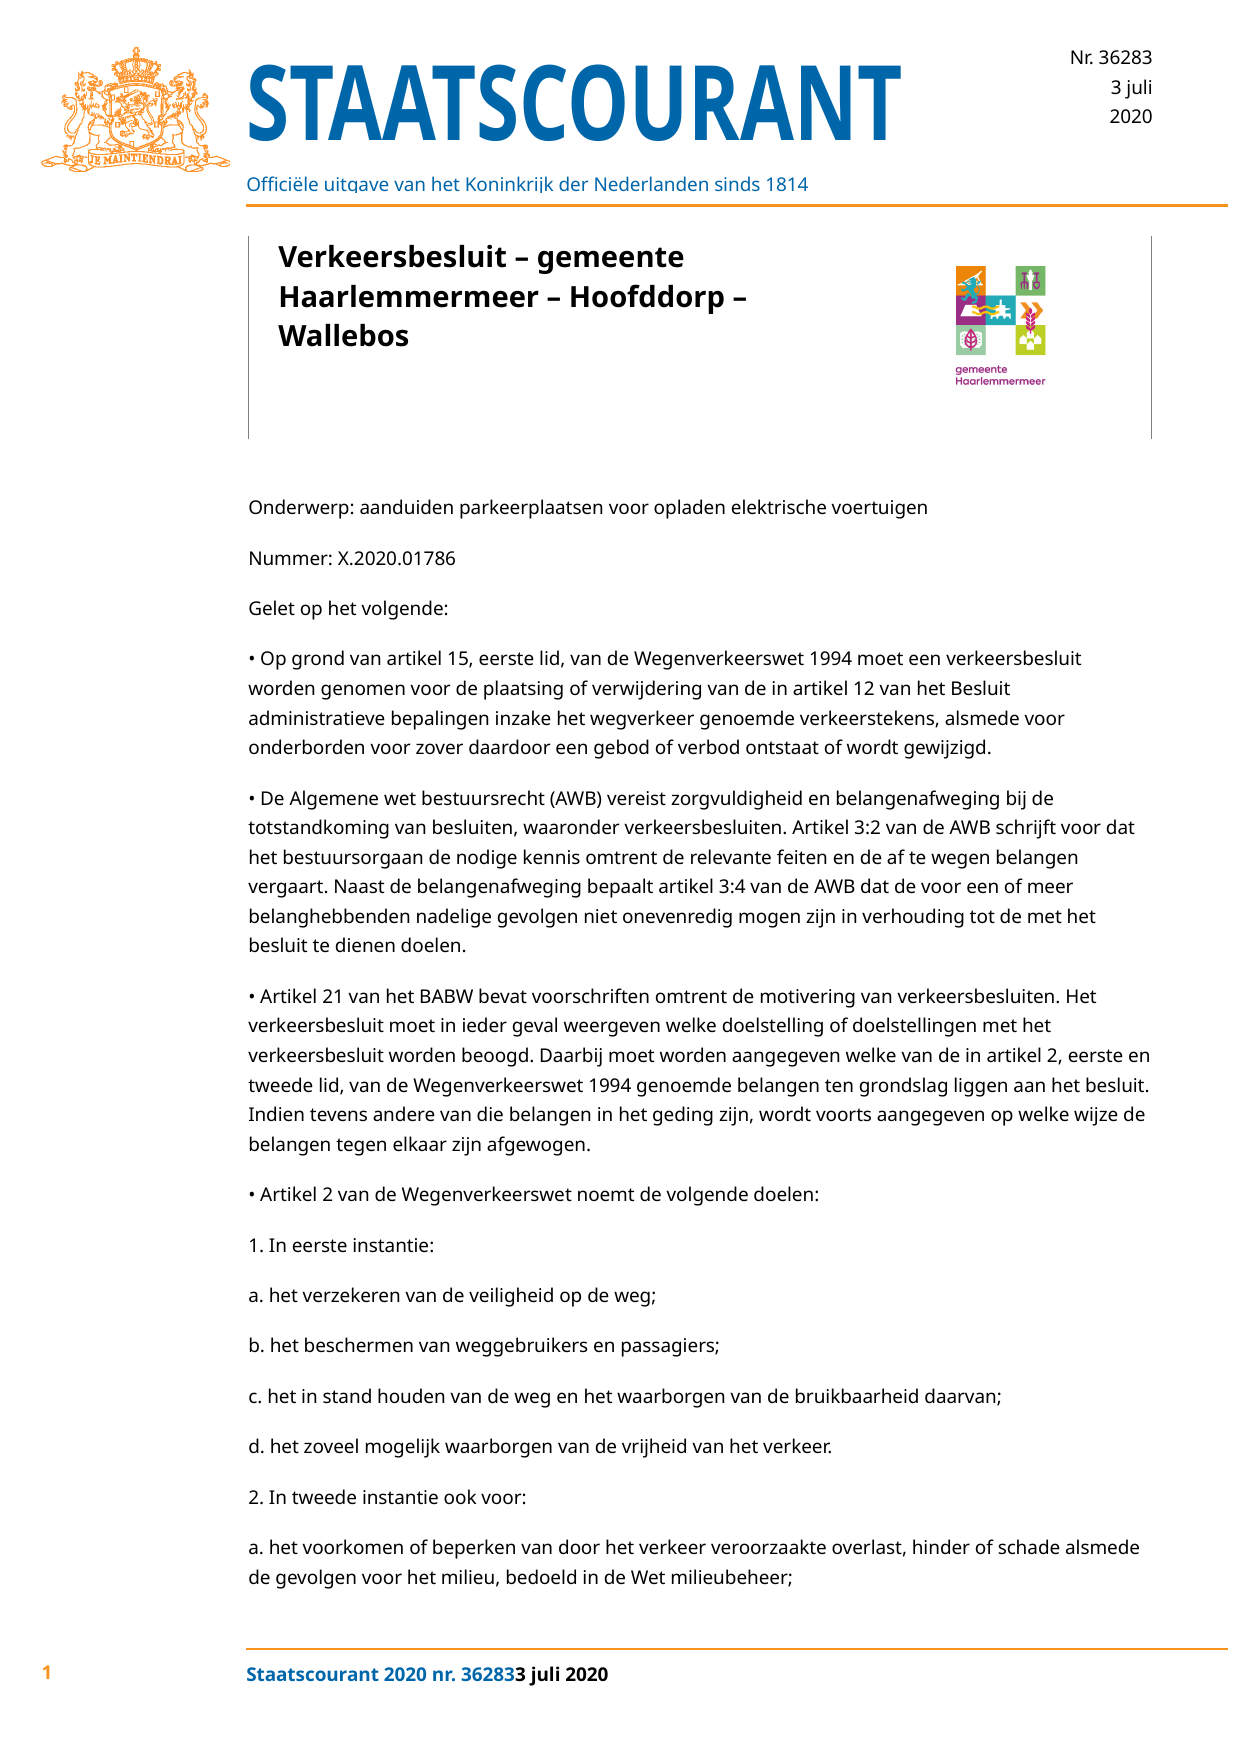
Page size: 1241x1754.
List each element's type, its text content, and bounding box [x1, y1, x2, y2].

text • Artikel 21 van het BABW bevat voorschriften omtrent de motivering van verkeersbesluiten. Het verkeersbesluit moet in ieder geval weergeven welke doelstelling of doelstellingen met het verkeersbesluit worden beoogd. Daarbij moet worden aangegeven welke van de in artikel 2, eerste en tweede lid, van de Wegenverkeerswet 1994 genoemde belangen ten grondslag liggen aan het besluit. Indien tevens andere van die belangen in het geding zijn, wordt voorts aangegeven op welke wijze de belangen tegen elkaar zijn afgewogen. [248, 983, 1152, 1157]
text Nummer: X.2020.01786 [248, 545, 1152, 571]
picture [41, 47, 231, 172]
table_header [1075, 236, 1151, 413]
table_header [850, 236, 926, 413]
text 1. In eerste instantie: [248, 1232, 1152, 1258]
text c. het in stand houden van de weg en het waarborgen van de bruikbaarheid daarvan; [248, 1383, 1152, 1409]
text a. het voorkomen of beperken van door het verkeer veroorzaakte overlast, hinder of schade alsmede de gevolgen voor het milieu, bedoeld in de Wet milieubeheer; [248, 1534, 1152, 1590]
text a. het verzekeren van de veiligheid op de weg; [248, 1282, 1152, 1308]
picture [926, 236, 1075, 414]
text Onderwerp: aanduiden parkeerplaatsen voor opladen elektrische voertuigen [248, 494, 1152, 520]
text d. het zoveel mogelijk waarborgen van de vrijheid van het verkeer. [248, 1433, 1152, 1459]
text b. het beschermen van weggebruikers en passagiers; [248, 1333, 1152, 1358]
text • Artikel 2 van de Wegenverkeerswet noemt de volgende doelen: [248, 1181, 1152, 1207]
text • Op grond van artikel 15, eerste lid, van de Wegenverkeerswet 1994 moet een verkeersbesluit worden genomen voor de plaatsing of verwijdering van de in artikel 12 van het Besluit administratieve bepalingen inzake het wegverkeer genoemde verkeerstekens, alsmede voor onderborden voor zover daardoor een gebod of verbod ontstaat of wordt gewijzigd. [248, 646, 1152, 760]
table_header [850, 414, 1151, 439]
text • De Algemene wet bestuursrecht (AWB) vereist zorgvuldigheid en belangenafweging bij de totstandkoming van besluiten, waaronder verkeersbesluiten. Artikel 3:2 van de AWB schrijft voor dat het bestuursorgaan de nodige kennis omtrent de relevante feiten en de af te wegen belangen vergaart. Naast de belangenafweging bepaalt artikel 3:4 van de AWB dat de voor een of meer belanghebbenden nadelige gevolgen niet onevenredig mogen zijn in verhouding tot de met het besluit te dienen doelen. [248, 785, 1152, 958]
text 2. In tweede instantie ook voor: [248, 1484, 1152, 1510]
text Gelet op het volgende: [248, 595, 1152, 621]
table_header Verkeersbesluit – gemeente Haarlemmermeer – Hoofddorp – Wallebos [249, 236, 850, 439]
